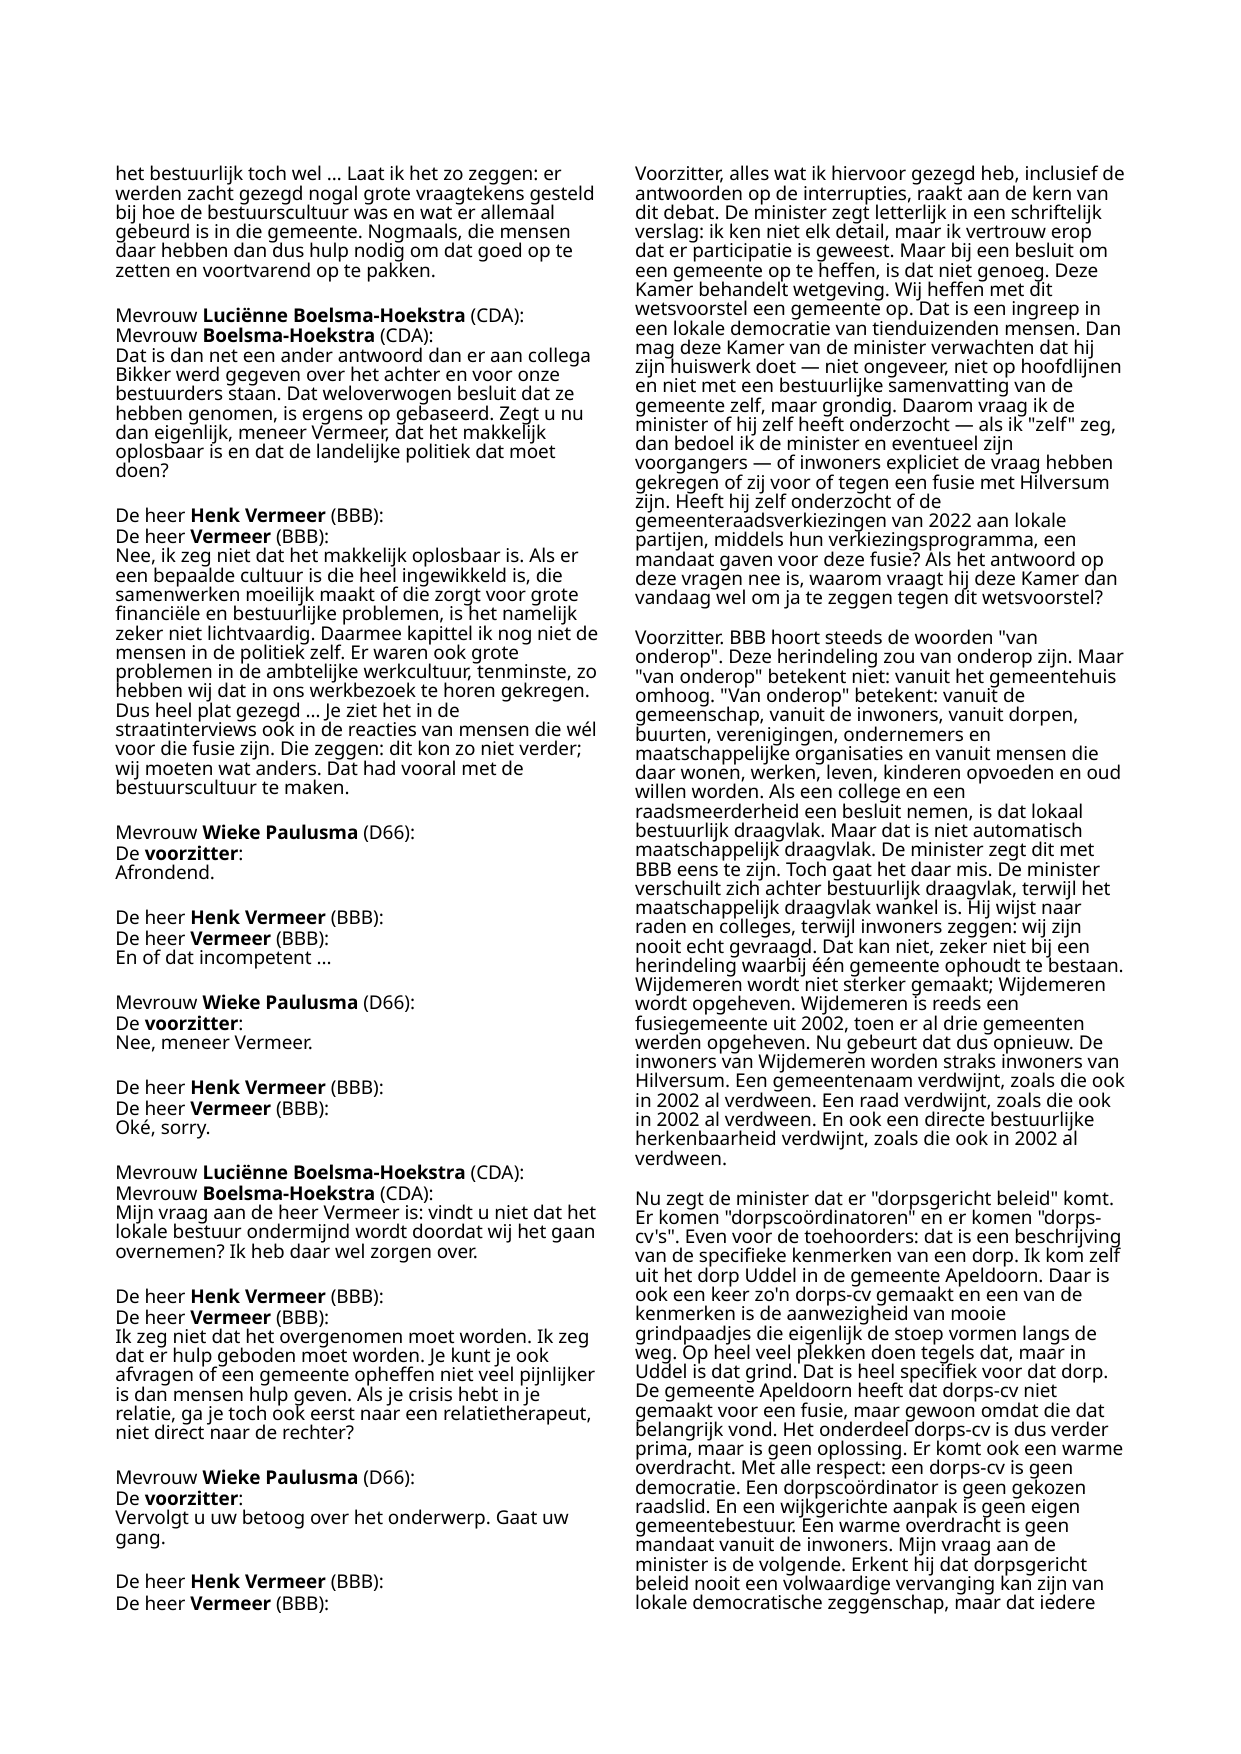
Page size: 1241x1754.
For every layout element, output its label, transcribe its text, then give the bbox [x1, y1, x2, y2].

text De heer Vermeer (BBB): [115, 930, 605, 949]
text De heer Henk Vermeer (BBB): [115, 1283, 605, 1309]
text Mevrouw Boelsma-Hoekstra (CDA): [115, 1185, 605, 1204]
text Mevrouw Wieke Paulusma (D66): [115, 1464, 605, 1490]
text En of dat incompetent ... [115, 949, 605, 968]
text De heer Henk Vermeer (BBB): [115, 904, 605, 930]
text Mevrouw Wieke Paulusma (D66): [115, 819, 605, 844]
text De voorzitter: [115, 844, 605, 864]
text Mevrouw Wieke Paulusma (D66): [115, 989, 605, 1015]
text De heer Henk Vermeer (BBB): [115, 1074, 605, 1100]
text De heer Vermeer (BBB): [115, 528, 605, 547]
text De voorzitter: [115, 1015, 605, 1034]
text Nee, ik zeg niet dat het makkelijk oplosbaar is. Als er een bepaalde cultuur is die heel ingewikkeld is, die samenwerken moeilijk maakt of die zorgt voor grote financiële en bestuurlijke problemen, is het namelijk zeker niet lichtvaardig. Daarmee kapittel ik nog niet de mensen in de politiek zelf. Er waren ook grote problemen in de ambtelijke werkcultuur, tenminste, zo hebben wij dat in ons werkbezoek te horen gekregen. Dus heel plat gezegd … Je ziet het in de straatinterviews ook in de reacties van mensen die wél voor die fusie zijn. Die zeggen: dit kon zo niet verder; wij moeten wat anders. Dat had vooral met de bestuurscultuur te maken. [115, 547, 605, 798]
text De heer Henk Vermeer (BBB): [115, 1569, 605, 1594]
text Dat is dan net een ander antwoord dan er aan collega Bikker werd gegeven over het achter en voor onze bestuurders staan. Dat weloverwogen besluit dat ze hebben genomen, is ergens op gebaseerd. Zegt u nu dan eigenlijk, meneer Vermeer, dat het makkelijk oplosbaar is en dat de landelijke politiek dat moet doen? [115, 347, 605, 482]
text De heer Vermeer (BBB): [115, 1309, 605, 1328]
text Voorzitter, alles wat ik hiervoor gezegd heb, inclusief de antwoorden op de interrupties, raakt aan de kern van dit debat. De minister zegt letterlijk in een schriftelijk verslag: ik ken niet elk detail, maar ik vertrouw erop dat er participatie is geweest. Maar bij een besluit om een gemeente op te heffen, is dat niet genoeg. Deze Kamer behandelt wetgeving. Wij heffen met dit wetsvoorstel een gemeente op. Dat is een ingreep in een lokale democratie van tienduizenden mensen. Dan mag deze Kamer van de minister verwachten dat hij zijn huiswerk doet — niet ongeveer, niet op hoofdlijnen en niet met een bestuurlijke samenvatting van de gemeente zelf, maar grondig. Daarom vraag ik de minister of hij zelf heeft onderzocht — als ik "zelf" zeg, dan bedoel ik de minister en eventueel zijn voorgangers — of inwoners expliciet de vraag hebben gekregen of zij voor of tegen een fusie met Hilversum zijn. Heeft hij zelf onderzocht of de gemeenteraadsverkiezingen van 2022 aan lokale partijen, middels hun verkiezingsprogramma, een mandaat gaven voor deze fusie? Als het antwoord op deze vragen nee is, waarom vraagt hij deze Kamer dan vandaag wel om ja te zeggen tegen dit wetsvoorstel? [635, 165, 1125, 608]
text Ik zeg niet dat het overgenomen moet worden. Ik zeg dat er hulp geboden moet worden. Je kunt je ook afvragen of een gemeente opheffen niet veel pijnlijker is dan mensen hulp geven. Als je crisis hebt in je relatie, ga je toch ook eerst naar een relatietherapeut, niet direct naar de rechter? [115, 1328, 605, 1443]
text Nee, meneer Vermeer. [115, 1034, 605, 1053]
text De heer Vermeer (BBB): [115, 1100, 605, 1119]
text Mevrouw Luciënne Boelsma-Hoekstra (CDA): [115, 302, 605, 327]
text De heer Vermeer (BBB): [115, 1594, 605, 1614]
text het bestuurlijk toch wel … Laat ik het zo zeggen: er werden zacht gezegd nogal grote vraagtekens gesteld bij hoe de bestuurscultuur was en wat er allemaal gebeurd is in die gemeente. Nogmaals, die mensen daar hebben dan dus hulp nodig om dat goed op te zetten en voortvarend op te pakken. [115, 165, 605, 281]
text Vervolgt u uw betoog over het onderwerp. Gaat uw gang. [115, 1509, 605, 1548]
text De voorzitter: [115, 1490, 605, 1509]
text Nu zegt de minister dat er "dorpsgericht beleid" komt. Er komen "dorpscoördinatoren" en er komen "dorps-cv's". Even voor de toehoorders: dat is een beschrijving van de specifieke kenmerken van een dorp. Ik kom zelf uit het dorp Uddel in de gemeente Apeldoorn. Daar is ook een keer zo'n dorps-cv gemaakt en een van de kenmerken is de aanwezigheid van mooie grindpaadjes die eigenlijk de stoep vormen langs de weg. Op heel veel plekken doen tegels dat, maar in Uddel is dat grind. Dat is heel specifiek voor dat dorp. De gemeente Apeldoorn heeft dat dorps-cv niet gemaakt voor een fusie, maar gewoon omdat die dat belangrijk vond. Het onderdeel dorps-cv is dus verder prima, maar is geen oplossing. Er komt ook een warme overdracht. Met alle respect: een dorps-cv is geen democratie. Een dorpscoördinator is geen gekozen raadslid. En een wijkgerichte aanpak is geen eigen gemeentebestuur. Een warme overdracht is geen mandaat vanuit de inwoners. Mijn vraag aan de minister is de volgende. Erkent hij dat dorpsgericht beleid nooit een volwaardige vervanging kan zijn van lokale democratische zeggenschap, maar dat iedere [635, 1189, 1125, 1613]
text Mevrouw Boelsma-Hoekstra (CDA): [115, 327, 605, 347]
text Oké, sorry. [115, 1119, 605, 1138]
text Voorzitter. BBB hoort steeds de woorden "van onderop". Deze herindeling zou van onderop zijn. Maar "van onderop" betekent niet: vanuit het gemeentehuis omhoog. "Van onderop" betekent: vanuit de gemeenschap, vanuit de inwoners, vanuit dorpen, buurten, verenigingen, ondernemers en maatschappelijke organisaties en vanuit mensen die daar wonen, werken, leven, kinderen opvoeden en oud willen worden. Als een college en een raadsmeerderheid een besluit nemen, is dat lokaal bestuurlijk draagvlak. Maar dat is niet automatisch maatschappelijk draagvlak. De minister zegt dit met BBB eens te zijn. Toch gaat het daar mis. De minister verschuilt zich achter bestuurlijk draagvlak, terwijl het maatschappelijk draagvlak wankel is. Hij wijst naar raden en colleges, terwijl inwoners zeggen: wij zijn nooit echt gevraagd. Dat kan niet, zeker niet bij een herindeling waarbij één gemeente ophoudt te bestaan. Wijdemeren wordt niet sterker gemaakt; Wijdemeren wordt opgeheven. Wijdemeren is reeds een fusiegemeente uit 2002, toen er al drie gemeenten werden opgeheven. Nu gebeurt dat dus opnieuw. De inwoners van Wijdemeren worden straks inwoners van Hilversum. Een gemeentenaam verdwijnt, zoals die ook in 2002 al verdween. Een raad verdwijnt, zoals die ook in 2002 al verdween. En ook een directe bestuurlijke herkenbaarheid verdwijnt, zoals die ook in 2002 al verdween. [635, 629, 1125, 1169]
text De heer Henk Vermeer (BBB): [115, 502, 605, 528]
text Mevrouw Luciënne Boelsma-Hoekstra (CDA): [115, 1159, 605, 1185]
text Afrondend. [115, 864, 605, 883]
text Mijn vraag aan de heer Vermeer is: vindt u niet dat het lokale bestuur ondermijnd wordt doordat wij het gaan overnemen? Ik heb daar wel zorgen over. [115, 1204, 605, 1262]
